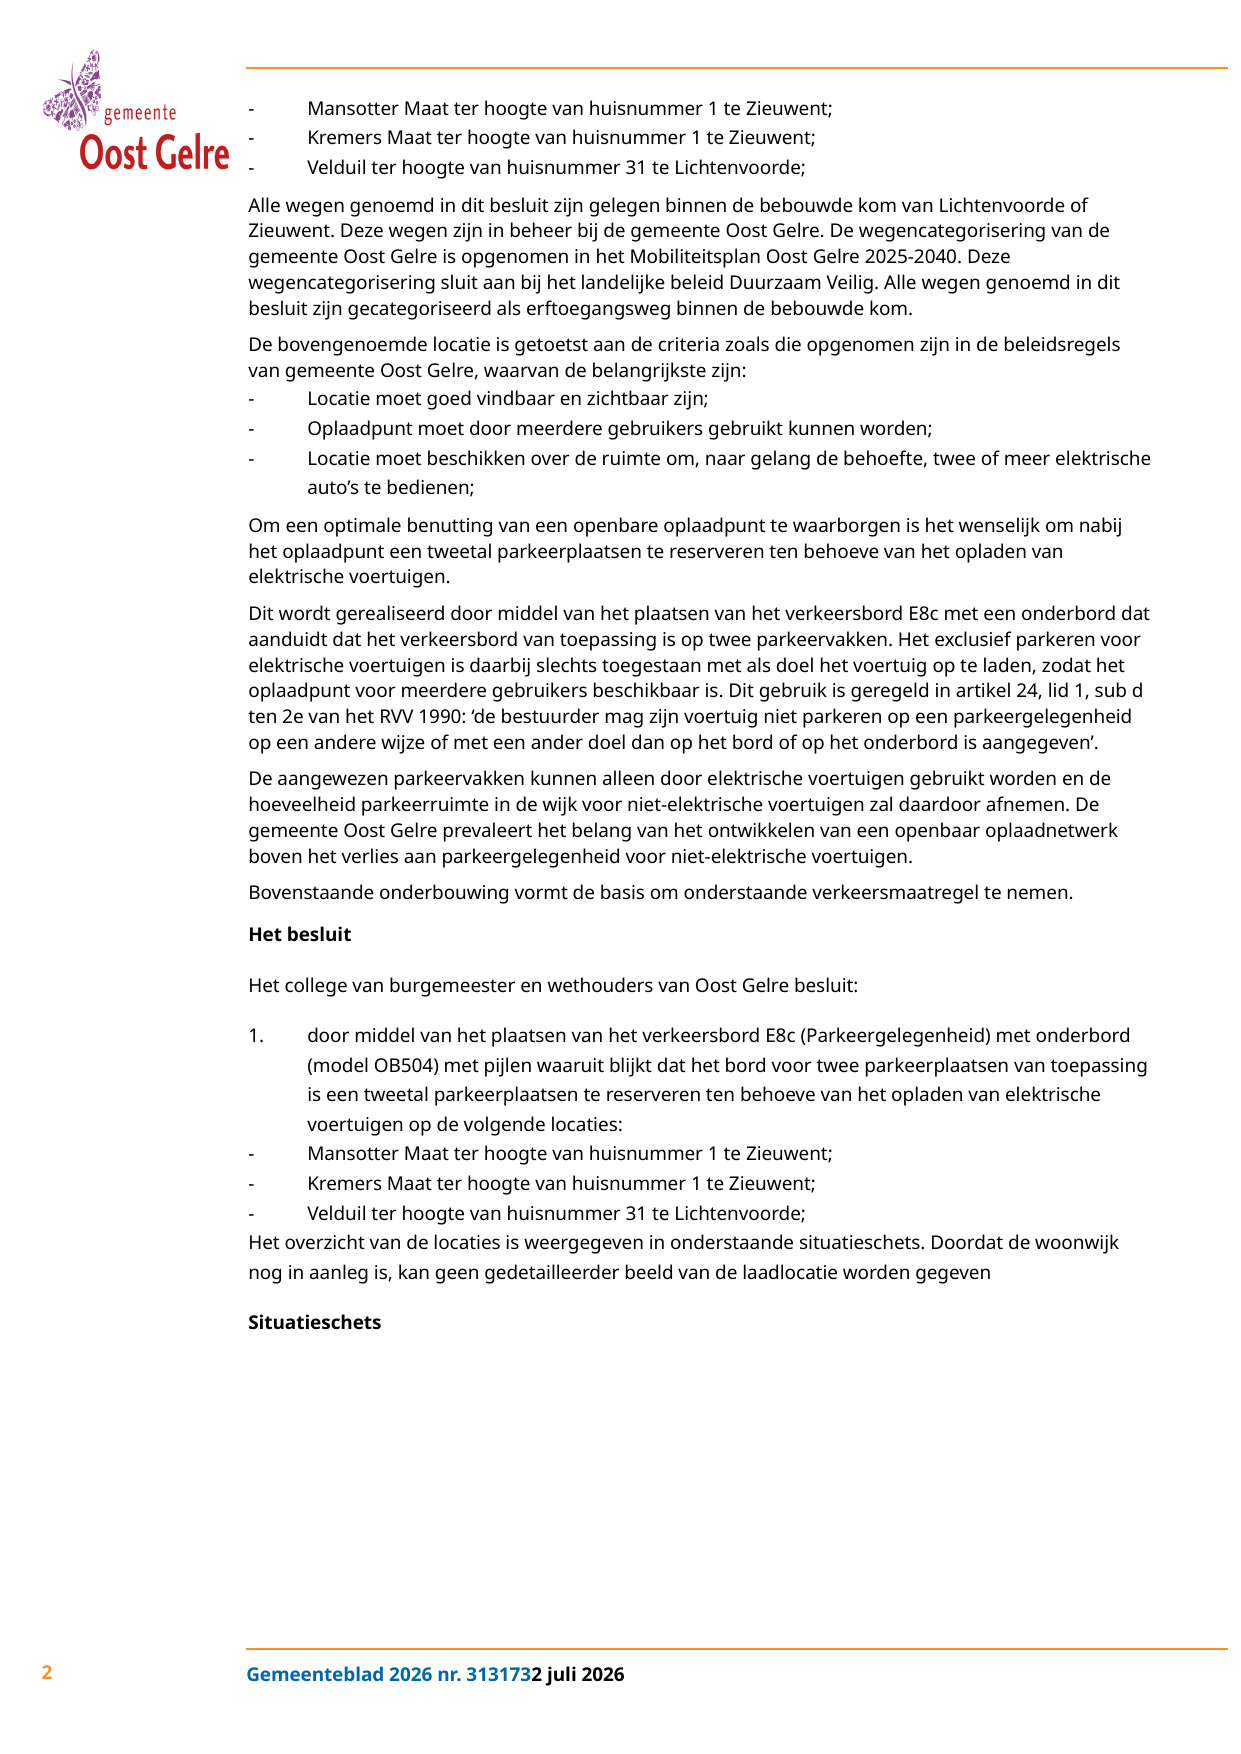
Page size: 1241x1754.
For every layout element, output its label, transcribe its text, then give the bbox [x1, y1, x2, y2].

text Het college van burgemeester en wethouders van Oost Gelre besluit: [248, 972, 1152, 998]
list Locatie moet beschikken over de ruimte om, naar gelang de behoefte, twee of meer elektrische auto’s te bedienen; [248, 445, 1152, 500]
text Bovenstaande onderbouwing vormt de basis om onderstaande verkeersmaatregel te nemen. [248, 879, 1152, 905]
text De bovengenoemde locatie is getoetst aan de criteria zoals die opgenomen zijn in de beleidsregels van gemeente Oost Gelre, waarvan de belangrijkste zijn: [248, 331, 1152, 383]
picture [41, 47, 231, 172]
text Alle wegen genoemd in dit besluit zijn gelegen binnen de bebouwde kom van Lichtenvoorde of Zieuwent. Deze wegen zijn in beheer bij de gemeente Oost Gelre. De wegencategorisering van de gemeente Oost Gelre is opgenomen in het Mobiliteitsplan Oost Gelre 2025-2040. Deze wegencategorisering sluit aan bij het landelijke beleid Duurzaam Veilig. Alle wegen genoemd in dit besluit zijn gecategoriseerd als erftoegangsweg binnen de bebouwde kom. [248, 192, 1152, 321]
text Om een optimale benutting van een openbare oplaadpunt te waarborgen is het wenselijk om nabij het oplaadpunt een tweetal parkeerplaatsen te reserveren ten behoeve van het opladen van elektrische voertuigen. [248, 512, 1152, 589]
text Het overzicht van de locaties is weergegeven in onderstaande situatieschets. Doordat de woonwijk nog in aanleg is, kan geen gedetailleerder beeld van de laadlocatie worden gegeven [248, 1229, 1152, 1285]
list Oplaadpunt moet door meerdere gebruikers gebruikt kunnen worden; [248, 415, 1152, 441]
list Mansotter Maat ter hoogte van huisnummer 1 te Zieuwent; [248, 95, 1152, 121]
list Locatie moet goed vindbaar en zichtbaar zijn; [248, 386, 1152, 411]
list Velduil ter hoogte van huisnummer 31 te Lichtenvoorde; [248, 1200, 1152, 1226]
text Het besluit [248, 921, 1152, 947]
list Kremers Maat ter hoogte van huisnummer 1 te Zieuwent; [248, 124, 1152, 150]
text Situatieschets [248, 1309, 1152, 1335]
text De aangewezen parkeervakken kunnen alleen door elektrische voertuigen gebruikt worden en de hoeveelheid parkeerruimte in de wijk voor niet-elektrische voertuigen zal daardoor afnemen. De gemeente Oost Gelre prevaleert het belang van het ontwikkelen van een openbaar oplaadnetwerk boven het verlies aan parkeergelegenheid voor niet-elektrische voertuigen. [248, 766, 1152, 868]
list Mansotter Maat ter hoogte van huisnummer 1 te Zieuwent; [248, 1141, 1152, 1166]
list Velduil ter hoogte van huisnummer 31 te Lichtenvoorde; [248, 154, 1152, 180]
list Kremers Maat ter hoogte van huisnummer 1 te Zieuwent; [248, 1170, 1152, 1196]
list door middel van het plaatsen van het verkeersbord E8c (Parkeergelegenheid) met onderbord (model OB504) met pijlen waaruit blijkt dat het bord voor twee parkeerplaatsen van toepassing is een tweetal parkeerplaatsen te reserveren ten behoeve van het opladen van elektrische voertuigen op de volgende locaties: [248, 1022, 1152, 1137]
text Dit wordt gerealiseerd door middel van het plaatsen van het verkeersbord E8c met een onderbord dat aanduidt dat het verkeersbord van toepassing is op twee parkeervakken. Het exclusief parkeren voor elektrische voertuigen is daarbij slechts toegestaan met als doel het voertuig op te laden, zodat het oplaadpunt voor meerdere gebruikers beschikbaar is. Dit gebruik is geregeld in artikel 24, lid 1, sub d ten 2e van het RVV 1990: ‘de bestuurder mag zijn voertuig niet parkeren op een parkeergelegenheid op een andere wijze of met een ander doel dan op het bord of op het onderbord is aangegeven’. [248, 600, 1152, 755]
